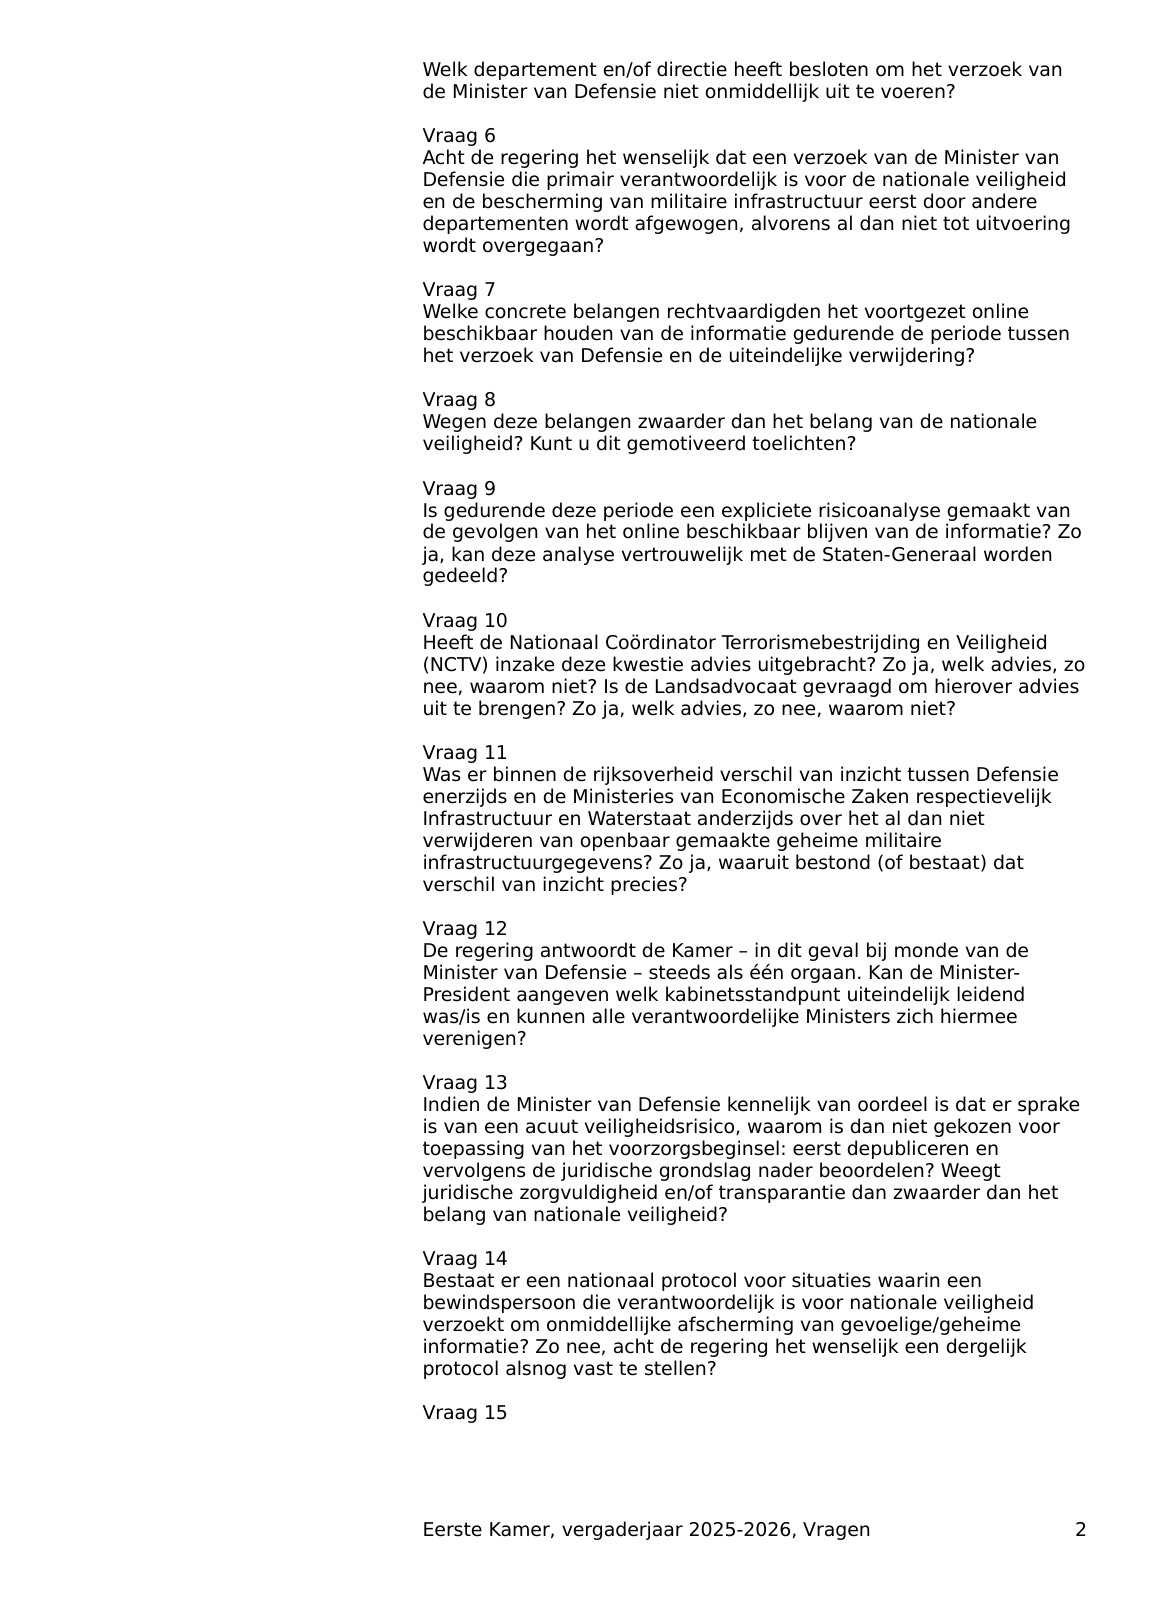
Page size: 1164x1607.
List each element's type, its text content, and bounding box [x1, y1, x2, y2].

text Heeft de Nationaal Coördinator Terrorismebestrijding en Veiligheid (NCTV) inzake deze kwestie advies uitgebracht? Zo ja, welk advies, zo nee, waarom niet? Is de Landsadvocaat gevraagd om hierover advies uit te brengen? Zo ja, welk advies, zo nee, waarom niet? [422, 632, 1087, 719]
text Vraag 12 [422, 918, 1087, 940]
text Indien de Minister van Defensie kennelijk van oordeel is dat er sprake is van een acuut veiligheidsrisico, waarom is dan niet gekozen voor toepassing van het voorzorgsbeginsel: eerst depubliceren en vervolgens de juridische grondslag nader beoordelen? Weegt juridische zorgvuldigheid en/of transparantie dan zwaarder dan het belang van nationale veiligheid? [422, 1094, 1087, 1226]
text Welke concrete belangen rechtvaardigden het voortgezet online beschikbaar houden van de informatie gedurende de periode tussen het verzoek van Defensie en de uiteindelijke verwijdering? [422, 301, 1087, 367]
text Vraag 13 [422, 1072, 1087, 1094]
text Wegen deze belangen zwaarder dan het belang van de nationale veiligheid? Kunt u dit gemotiveerd toelichten? [422, 411, 1087, 455]
text Bestaat er een nationaal protocol voor situaties waarin een bewindspersoon die verantwoordelijk is voor nationale veiligheid verzoekt om onmiddellijke afscherming van gevoelige/geheime informatie? Zo nee, acht de regering het wenselijk een dergelijk protocol alsnog vast te stellen? [422, 1270, 1087, 1380]
text Vraag 9 [422, 477, 1087, 499]
text Vraag 8 [422, 389, 1087, 411]
text De regering antwoordt de Kamer – in dit geval bij monde van de Minister van Defensie – steeds als één orgaan. Kan de Minister-President aangeven welk kabinetsstandpunt uiteindelijk leidend was/is en kunnen alle verantwoordelijke Ministers zich hiermee verenigen? [422, 940, 1087, 1049]
text Vraag 15 [422, 1402, 1087, 1424]
text Vraag 6 [422, 125, 1087, 147]
text Vraag 10 [422, 609, 1087, 632]
text Vraag 11 [422, 742, 1087, 764]
text Is gedurende deze periode een expliciete risicoanalyse gemaakt van de gevolgen van het online beschikbaar blijven van de informatie? Zo ja, kan deze analyse vertrouwelijk met de Staten-Generaal worden gedeeld? [422, 499, 1087, 587]
text Vraag 14 [422, 1248, 1087, 1270]
text Was er binnen de rijksoverheid verschil van inzicht tussen Defensie enerzijds en de Ministeries van Economische Zaken respectievelijk Infrastructuur en Waterstaat anderzijds over het al dan niet verwijderen van openbaar gemaakte geheime militaire infrastructuurgegevens? Zo ja, waaruit bestond (of bestaat) dat verschil van inzicht precies? [422, 764, 1087, 896]
text Welk departement en/of directie heeft besloten om het verzoek van de Minister van Defensie niet onmiddellijk uit te voeren? [422, 59, 1087, 103]
text Acht de regering het wenselijk dat een verzoek van de Minister van Defensie die primair verantwoordelijk is voor de nationale veiligheid en de bescherming van militaire infrastructuur eerst door andere departementen wordt afgewogen, alvorens al dan niet tot uitvoering wordt overgegaan? [422, 147, 1087, 257]
text Vraag 7 [422, 279, 1087, 301]
